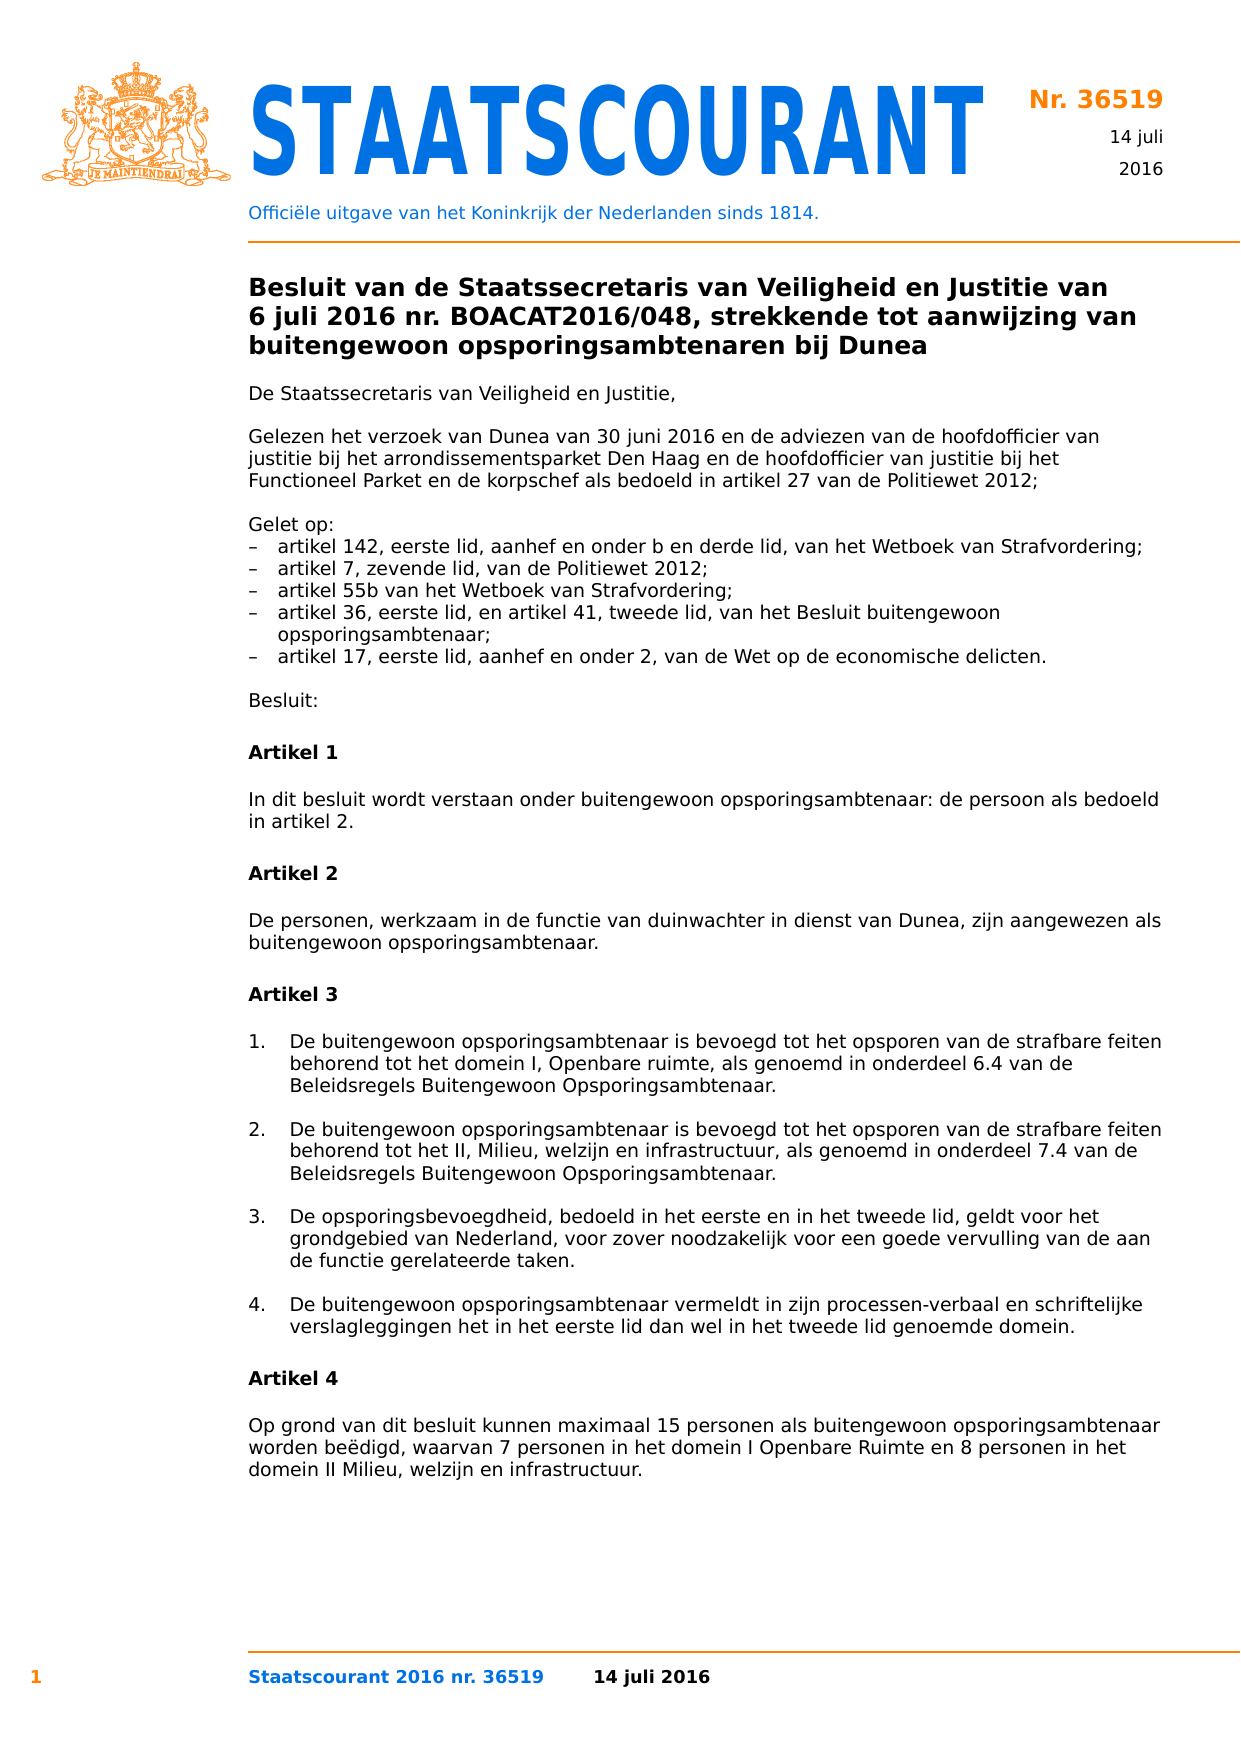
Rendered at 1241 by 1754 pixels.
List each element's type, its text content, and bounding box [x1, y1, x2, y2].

subtitle Artikel 3 [248, 984, 1163, 1006]
text – artikel 17, eerste lid, aanhef en onder 2, van de Wet op de economische delicten. [248, 646, 1163, 668]
subtitle Artikel 1 [248, 742, 1163, 764]
table_header Nr. 36519 [998, 62, 1240, 121]
text 1. De buitengewoon opsporingsambtenaar is bevoegd tot het opsporen van de strafbare feiten behorend tot het domein I, Openbare ruimte, als genoemd in onderdeel 6.4 van de Beleidsregels Buitengewoon Opsporingsambtenaar. [248, 1031, 1163, 1097]
text De Staatssecretaris van Veiligheid en Justitie, [248, 382, 1163, 404]
table_cell 14 juli [998, 121, 1240, 153]
text 4. De buitengewoon opsporingsambtenaar vermeldt in zijn processen-verbaal en schriftelijke verslagleggingen het in het eerste lid dan wel in het tweede lid genoemde domein. [248, 1294, 1163, 1338]
subtitle Besluit van de Staatssecretaris van Veiligheid en Justitie van 6 juli 2016 nr. BOACAT2016/048, strekkende tot aanwijzing van buitengewoon opsporingsambtenaren bij Dunea [248, 273, 1163, 361]
text Besluit: [248, 690, 1163, 712]
table_cell Officiële uitgave van het Koninkrijk der Nederlanden sinds 1814. [248, 203, 1240, 241]
text De personen, werkzaam in de functie van duinwachter in dienst van Dunea, zijn aangewezen als buitengewoon opsporingsambtenaar. [248, 910, 1163, 954]
table_header STAATSCOURANT [248, 62, 998, 203]
table_header [25, 62, 248, 241]
subtitle Artikel 4 [248, 1368, 1163, 1390]
text 3. De opsporingsbevoegdheid, bedoeld in het eerste en in het tweede lid, geldt voor het grondgebied van Nederland, voor zover noodzakelijk voor een goede vervulling van de aan de functie gerelateerde taken. [248, 1206, 1163, 1272]
text – artikel 36, eerste lid, en artikel 41, tweede lid, van het Besluit buitengewoon opsporingsambtenaar; [248, 602, 1163, 646]
subtitle Artikel 2 [248, 863, 1163, 885]
table_cell 2016 [998, 153, 1240, 203]
text Gelezen het verzoek van Dunea van 30 juni 2016 en de adviezen van de hoofdofficier van justitie bij het arrondissementsparket Den Haag en de hoofdofficier van justitie bij het Functioneel Parket en de korpschef als bedoeld in artikel 27 van de Politiewet 2012; [248, 426, 1163, 492]
text In dit besluit wordt verstaan onder buitengewoon opsporingsambtenaar: de persoon als bedoeld in artikel 2. [248, 789, 1163, 833]
text Gelet op: [248, 514, 1163, 536]
text Op grond van dit besluit kunnen maximaal 15 personen als buitengewoon opsporingsambtenaar worden beëdigd, waarvan 7 personen in het domein I Openbare Ruimte en 8 personen in het domein II Milieu, welzijn en infrastructuur. [248, 1415, 1163, 1481]
picture [41, 62, 231, 186]
text – artikel 55b van het Wetboek van Strafvordering; [248, 580, 1163, 602]
text – artikel 7, zevende lid, van de Politiewet 2012; [248, 558, 1163, 580]
text 2. De buitengewoon opsporingsambtenaar is bevoegd tot het opsporen van de strafbare feiten behorend tot het II, Milieu, welzijn en infrastructuur, als genoemd in onderdeel 7.4 van de Beleidsregels Buitengewoon Opsporingsambtenaar. [248, 1118, 1163, 1184]
text – artikel 142, eerste lid, aanhef en onder b en derde lid, van het Wetboek van Strafvordering; [248, 536, 1163, 558]
